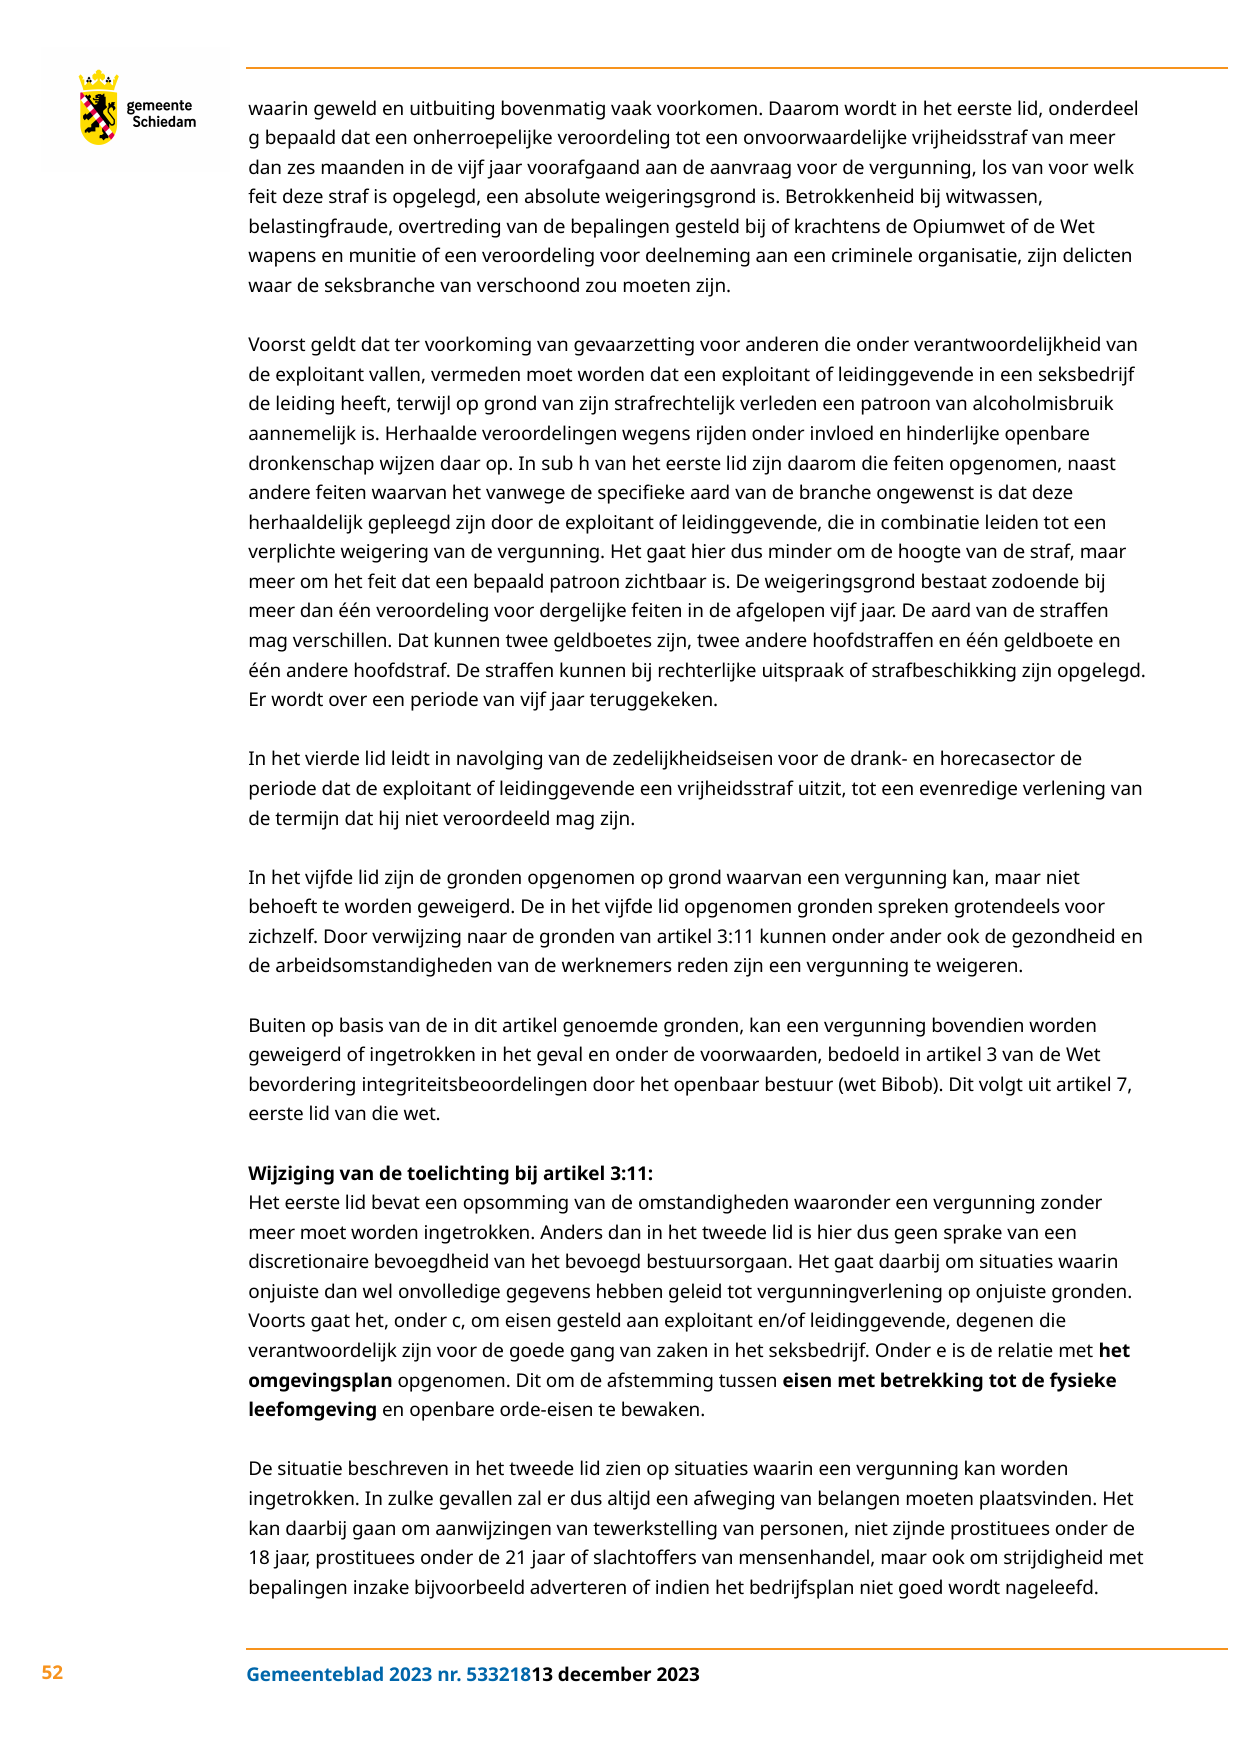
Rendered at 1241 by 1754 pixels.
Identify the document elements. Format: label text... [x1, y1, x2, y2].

text Wijziging van de toelichting bij artikel 3:11: [248, 1160, 1152, 1186]
text In het vijfde lid zijn de gronden opgenomen op grond waarvan een vergunning kan, maar niet behoeft te worden geweigerd. De in het vijfde lid opgenomen gronden spreken grotendeels voor zichzelf. Door verwijzing naar de gronden van artikel 3:11 kunnen onder ander ook de gezondheid en de arbeidsomstandigheden van de werknemers reden zijn een vergunning te weigeren. [248, 864, 1152, 978]
text In het vierde lid leidt in navolging van de zedelijkheidseisen voor de drank- en horecasector de periode dat de exploitant of leidinggevende een vrijheidsstraf uitzit, tot een evenredige verlening van de termijn dat hij niet veroordeeld mag zijn. [248, 746, 1152, 831]
text waarin geweld en uitbuiting bovenmatig vaak voorkomen. Daarom wordt in het eerste lid, onderdeel g bepaald dat een onherroepelijke veroordeling tot een onvoorwaardelijke vrijheidsstraf van meer dan zes maanden in de vijf jaar voorafgaand aan de aanvraag voor de vergunning, los van voor welk feit deze straf is opgelegd, een absolute weigeringsgrond is. Betrokkenheid bij witwassen, belastingfraude, overtreding van de bepalingen gesteld bij of krachtens de Opiumwet of de Wet wapens en munitie of een veroordeling voor deelneming aan een criminele organisatie, zijn delicten waar de seksbranche van verschoond zou moeten zijn. [248, 95, 1152, 298]
picture [41, 47, 231, 172]
text Het eerste lid bevat een opsomming van de omstandigheden waaronder een vergunning zonder meer moet worden ingetrokken. Anders dan in het tweede lid is hier dus geen sprake van een discretionaire bevoegdheid van het bevoegd bestuursorgaan. Het gaat daarbij om situaties waarin onjuiste dan wel onvolledige gegevens hebben geleid tot vergunningverlening op onjuiste gronden. Voorts gaat het, onder c, om eisen gesteld aan exploitant en/of leidinggevende, degenen die verantwoordelijk zijn voor de goede gang van zaken in het seksbedrijf. Onder e is de relatie met het omgevingsplan opgenomen. Dit om de afstemming tussen eisen met betrekking tot de fysieke leefomgeving en openbare orde-eisen te bewaken. [248, 1189, 1152, 1422]
text Voorst geldt dat ter voorkoming van gevaarzetting voor anderen die onder verantwoordelijkheid van de exploitant vallen, vermeden moet worden dat een exploitant of leidinggevende in een seksbedrijf de leiding heeft, terwijl op grond van zijn strafrechtelijk verleden een patroon van alcoholmisbruik aannemelijk is. Herhaalde veroordelingen wegens rijden onder invloed en hinderlijke openbare dronkenschap wijzen daar op. In sub h van het eerste lid zijn daarom die feiten opgenomen, naast andere feiten waarvan het vanwege de specifieke aard van de branche ongewenst is dat deze herhaaldelijk gepleegd zijn door de exploitant of leidinggevende, die in combinatie leiden tot een verplichte weigering van de vergunning. Het gaat hier dus minder om de hoogte van de straf, maar meer om het feit dat een bepaald patroon zichtbaar is. De weigeringsgrond bestaat zodoende bij meer dan één veroordeling voor dergelijke feiten in de afgelopen vijf jaar. De aard van de straffen mag verschillen. Dat kunnen twee geldboetes zijn, twee andere hoofdstraffen en één geldboete en één andere hoofdstraf. De straffen kunnen bij rechterlijke uitspraak of strafbeschikking zijn opgelegd. Er wordt over een periode van vijf jaar teruggekeken. [248, 331, 1152, 712]
text De situatie beschreven in het tweede lid zien op situaties waarin een vergunning kan worden ingetrokken. In zulke gevallen zal er dus altijd een afweging van belangen moeten plaatsvinden. Het kan daarbij gaan om aanwijzingen van tewerkstelling van personen, niet zijnde prostituees onder de 18 jaar, prostituees onder de 21 jaar of slachtoffers van mensenhandel, maar ook om strijdigheid met bepalingen inzake bijvoorbeeld adverteren of indien het bedrijfsplan niet goed wordt nageleefd. [248, 1456, 1152, 1600]
text Buiten op basis van de in dit artikel genoemde gronden, kan een vergunning bovendien worden geweigerd of ingetrokken in het geval en onder de voorwaarden, bedoeld in artikel 3 van de Wet bevordering integriteitsbeoordelingen door het openbaar bestuur (wet Bibob). Dit volgt uit artikel 7, eerste lid van die wet. [248, 1012, 1152, 1126]
